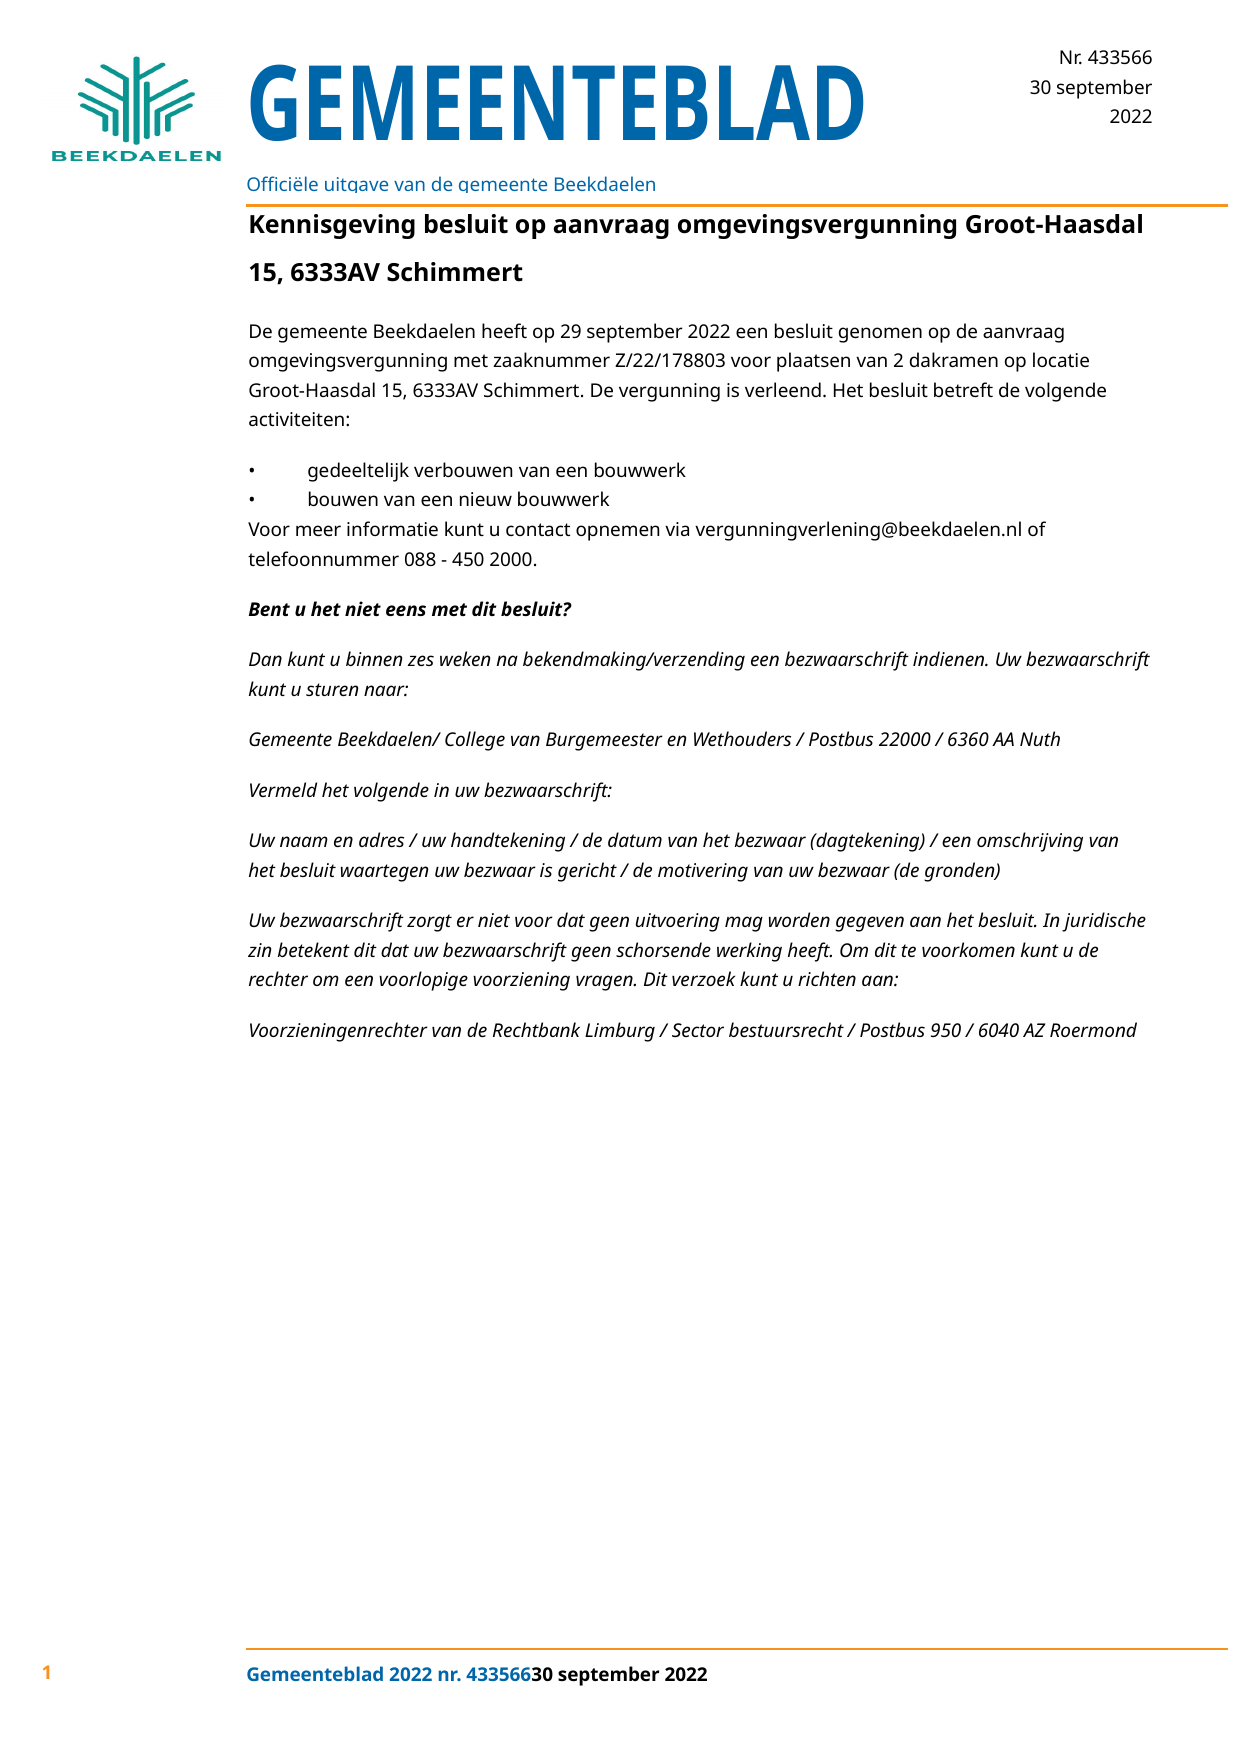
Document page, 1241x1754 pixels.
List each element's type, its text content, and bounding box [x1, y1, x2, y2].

list bouwen van een nieuw bouwwerk [248, 487, 1152, 512]
picture [41, 47, 231, 172]
text Voor meer informatie kunt u contact opnemen via vergunningverlening@beekdaelen.nl of telefoonnummer 088 - 450 2000. [248, 516, 1152, 572]
text Gemeente Beekdaelen/ College van Burgemeester en Wethouders / Postbus 22000 / 6360 AA Nuth [248, 727, 1152, 752]
text Kennisgeving besluit op aanvraag omgevingsvergunning Groot-Haasdal 15, 6333AV Schimmert [248, 207, 1152, 288]
text Voorzieningenrechter van de Rechtbank Limburg / Sector bestuursrecht / Postbus 950 / 6040 AZ Roermond [248, 1017, 1152, 1043]
list gedeeltelijk verbouwen van een bouwwerk [248, 457, 1152, 483]
text De gemeente Beekdaelen heeft op 29 september 2022 een besluit genomen op de aanvraag omgevingsvergunning met zaaknummer Z/22/178803 voor plaatsen van 2 dakramen op locatie Groot-Haasdal 15, 6333AV Schimmert. De vergunning is verleend. Het besluit betreft de volgende activiteiten: [248, 318, 1152, 432]
text Bent u het niet eens met dit besluit? [248, 596, 1152, 622]
text Vermeld het volgende in uw bezwaarschrift: [248, 777, 1152, 803]
text Uw bezwaarschrift zorgt er niet voor dat geen uitvoering mag worden gegeven aan het besluit. In juridische zin betekent dit dat uw bezwaarschrift geen schorsende werking heeft. Om dit te voorkomen kunt u de rechter om een voorlopige voorziening vragen. Dit verzoek kunt u richten aan: [248, 907, 1152, 992]
text Dan kunt u binnen zes weken na bekendmaking/verzending een bezwaarschrift indienen. Uw bezwaarschrift kunt u sturen naar: [248, 647, 1152, 702]
text Uw naam en adres / uw handtekening / de datum van het bezwaar (dagtekening) / een omschrijving van het besluit waartegen uw bezwaar is gericht / de motivering van uw bezwaar (de gronden) [248, 827, 1152, 883]
